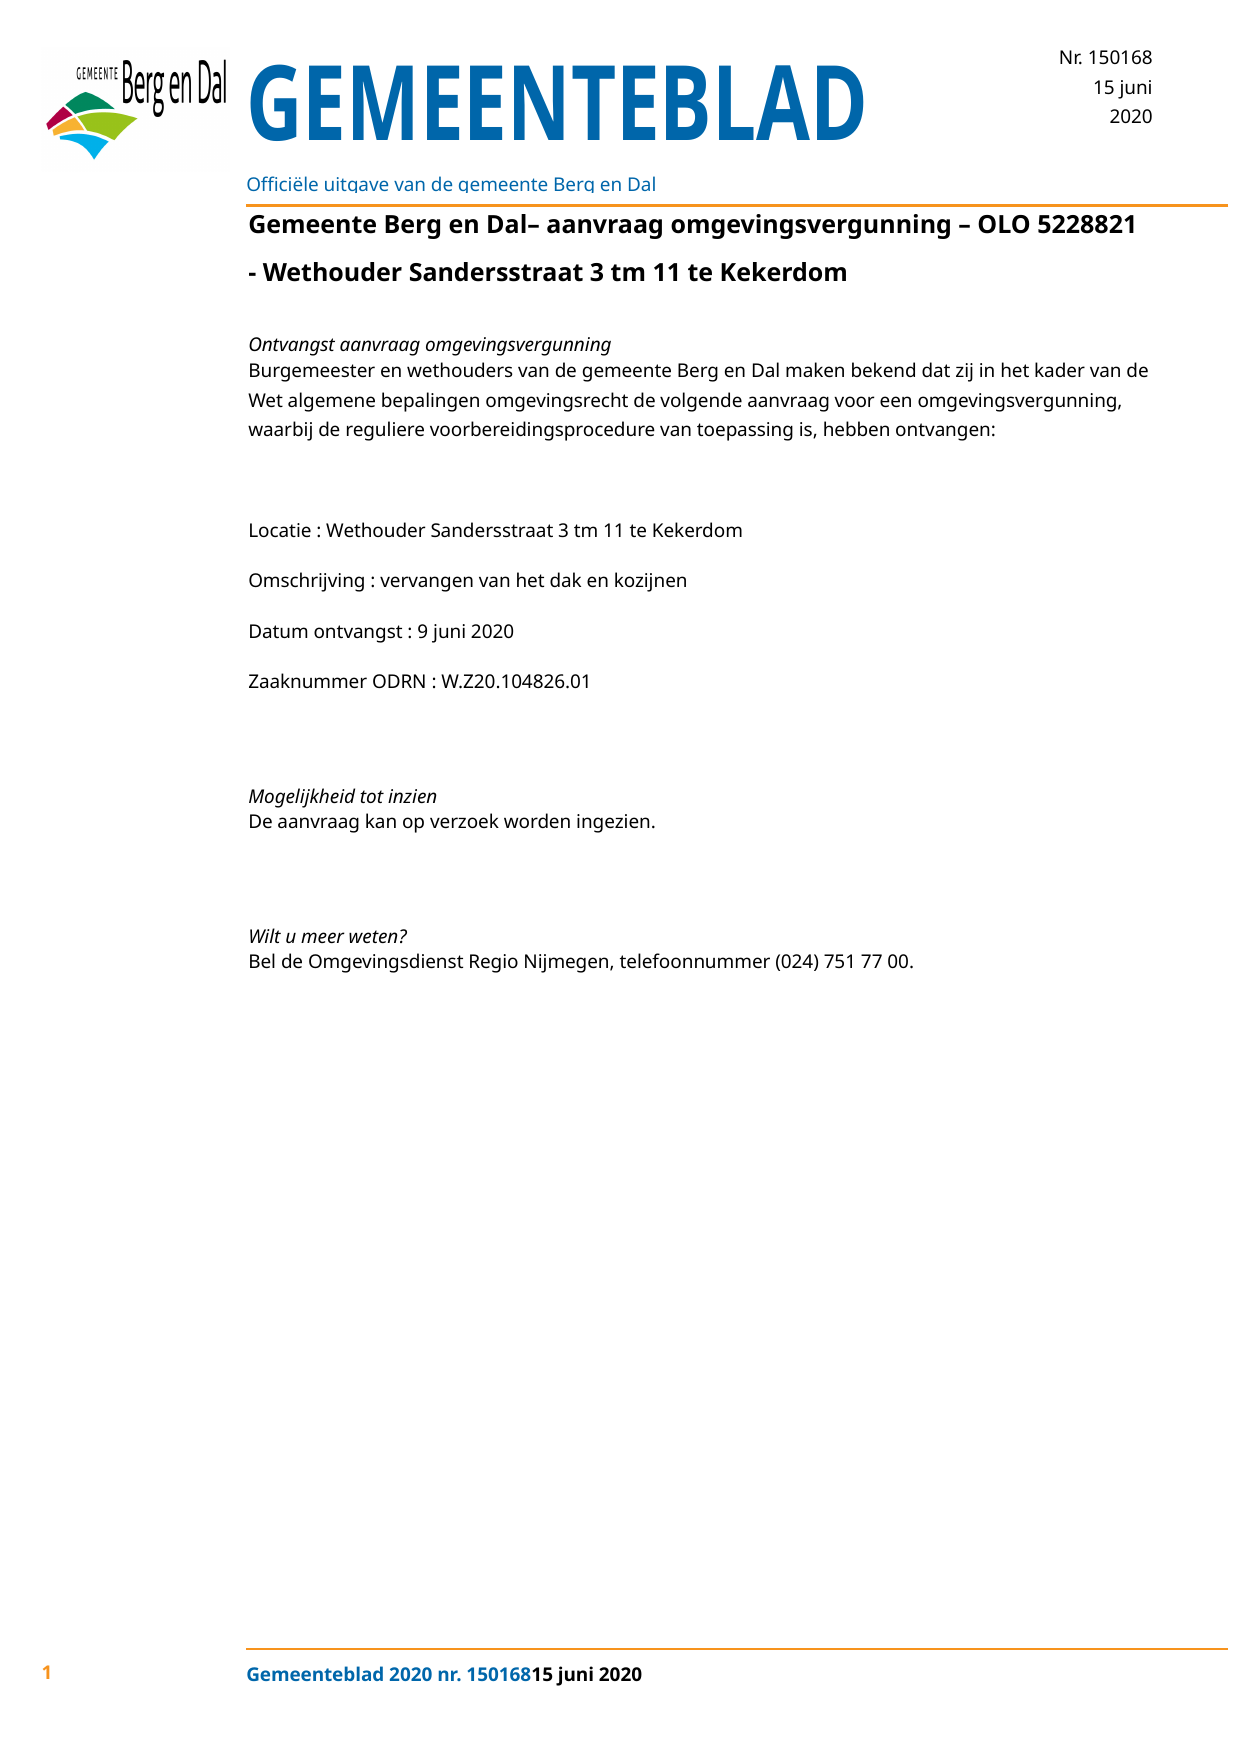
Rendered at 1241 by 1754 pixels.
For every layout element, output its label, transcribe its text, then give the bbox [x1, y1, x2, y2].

text Bel de Omgevingsdienst Regio Nijmegen, telefoonnummer (024) 751 77 00. [248, 949, 1152, 974]
text Locatie : Wethouder Sandersstraat 3 tm 11 te Kekerdom [248, 517, 1152, 543]
text Mogelijkheid tot inzien [248, 783, 1152, 808]
text De aanvraag kan op verzoek worden ingezien. [248, 808, 1152, 834]
text Wilt u meer weten? [248, 923, 1152, 949]
text Burgemeester en wethouders van de gemeente Berg en Dal maken bekend dat zij in het kader van de Wet algemene bepalingen omgevingsrecht de volgende aanvraag voor een omgevingsvergunning, waarbij de reguliere voorbereidingsprocedure van toepassing is, hebben ontvangen: [248, 357, 1152, 442]
text Gemeente Berg en Dal– aanvraag omgevingsvergunning – OLO 5228821 - Wethouder Sandersstraat 3 tm 11 te Kekerdom [248, 207, 1152, 288]
text Datum ontvangst : 9 juni 2020 [248, 618, 1152, 644]
text Ontvangst aanvraag omgevingsvergunning [248, 331, 1152, 357]
text Zaaknummer ODRN : W.Z20.104826.01 [248, 668, 1152, 694]
picture [41, 47, 231, 172]
text Omschrijving : vervangen van het dak en kozijnen [248, 568, 1152, 593]
